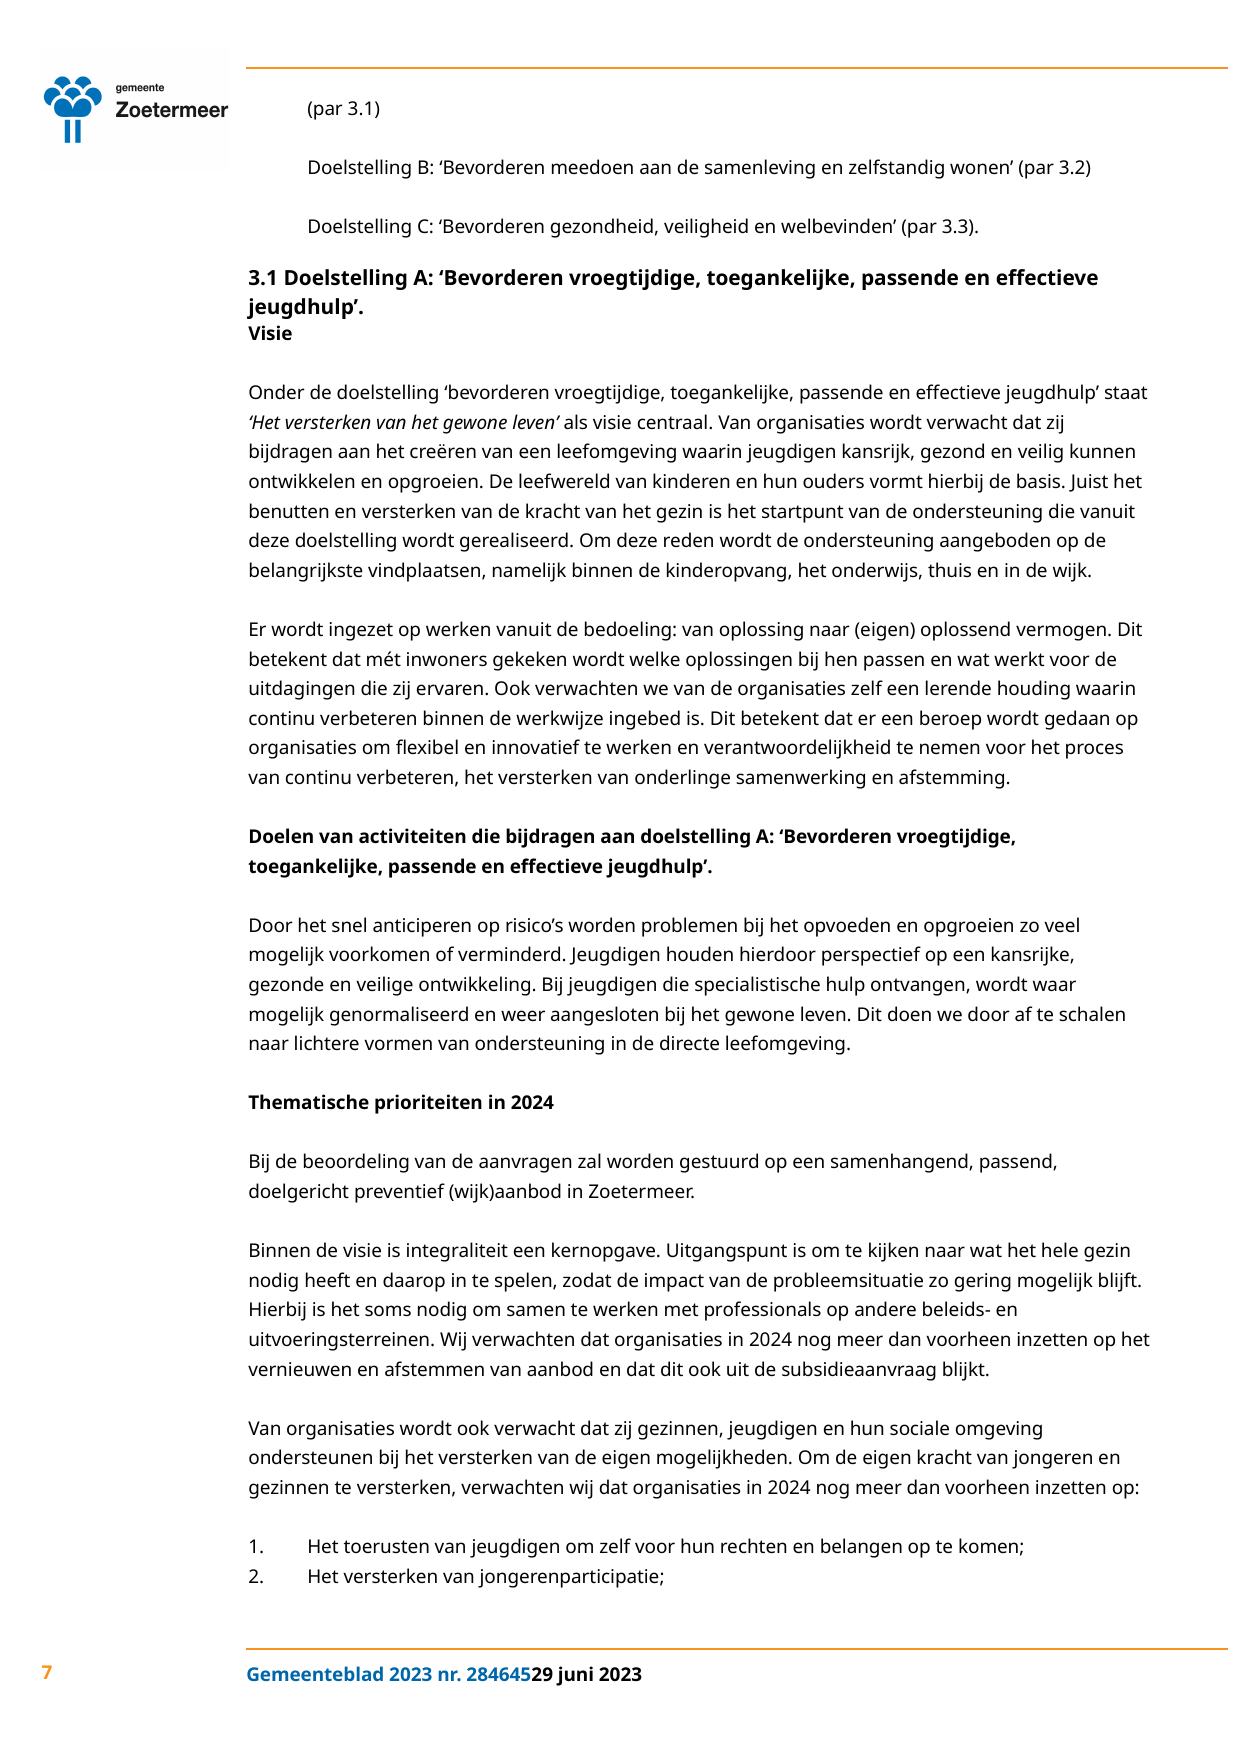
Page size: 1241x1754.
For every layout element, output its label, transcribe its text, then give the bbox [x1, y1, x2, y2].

text Onder de doelstelling ‘bevorderen vroegtijdige, toegankelijke, passende en effectieve jeugdhulp’ staat ‘Het versterken van het gewone leven’ als visie centraal. Van organisaties wordt verwacht dat zij bijdragen aan het creëren van een leefomgeving waarin jeugdigen kansrijk, gezond en veilig kunnen ontwikkelen en opgroeien. De leefwereld van kinderen en hun ouders vormt hierbij de basis. Juist het benutten en versterken van de kracht van het gezin is het startpunt van de ondersteuning die vanuit deze doelstelling wordt gerealiseerd. Om deze reden wordt de ondersteuning aangeboden op de belangrijkste vindplaatsen, namelijk binnen de kinderopvang, het onderwijs, thuis en in de wijk. [248, 379, 1152, 583]
text Er wordt ingezet op werken vanuit de bedoeling: van oplossing naar (eigen) oplossend vermogen. Dit betekent dat mét inwoners gekeken wordt welke oplossingen bij hen passen en wat werkt voor de uitdagingen die zij ervaren. Ook verwachten we van de organisaties zelf een lerende houding waarin continu verbeteren binnen de werkwijze ingebed is. Dit betekent dat er een beroep wordt gedaan op organisaties om flexibel en innovatief te werken en verantwoordelijkheid te nemen voor het proces van continu verbeteren, het versterken van onderlinge samenwerking en afstemming. [248, 616, 1152, 790]
text Van organisaties wordt ook verwacht dat zij gezinnen, jeugdigen en hun sociale omgeving ondersteunen bij het versterken van de eigen mogelijkheden. Om de eigen kracht van jongeren en gezinnen te versterken, verwachten wij dat organisaties in 2024 nog meer dan voorheen inzetten op: [248, 1415, 1152, 1500]
list Het toerusten van jeugdigen om zelf voor hun rechten en belangen op te komen; [248, 1533, 1152, 1559]
text 3.1 Doelstelling A: ‘Bevorderen vroegtijdige, toegankelijke, passende en effectieve jeugdhulp’. [248, 263, 1152, 320]
text Doelen van activiteiten die bijdragen aan doelstelling A: ‘Bevorderen vroegtijdige, toegankelijke, passende en effectieve jeugdhulp’. [248, 823, 1152, 879]
list Doelstelling C: ‘Bevorderen gezondheid, veiligheid en welbevinden’ (par 3.3). [248, 213, 1152, 239]
text Thematische prioriteiten in 2024 [248, 1089, 1152, 1115]
text Visie [248, 320, 1152, 346]
text Door het snel anticiperen op risico’s worden problemen bij het opvoeden en opgroeien zo veel mogelijk voorkomen of verminderd. Jeugdigen houden hierdoor perspectief op een kansrijke, gezonde en veilige ontwikkeling. Bij jeugdigen die specialistische hulp ontvangen, wordt waar mogelijk genormaliseerd en weer aangesloten bij het gewone leven. Dit doen we door af te schalen naar lichtere vormen van ondersteuning in de directe leefomgeving. [248, 912, 1152, 1056]
list Het versterken van jongerenparticipatie; [248, 1563, 1152, 1589]
list Doelstelling B: ‘Bevorderen meedoen aan de samenleving en zelfstandig wonen’ (par 3.2) [248, 154, 1152, 180]
text Binnen de visie is integraliteit een kernopgave. Uitgangspunt is om te kijken naar wat het hele gezin nodig heeft en daarop in te spelen, zodat de impact van de probleemsituatie zo gering mogelijk blijft. Hierbij is het soms nodig om samen te werken met professionals op andere beleids- en uitvoeringsterreinen. Wij verwachten dat organisaties in 2024 nog meer dan voorheen inzetten op het vernieuwen en afstemmen van aanbod en dat dit ook uit de subsidieaanvraag blijkt. [248, 1237, 1152, 1382]
picture [41, 47, 231, 172]
text Bij de beoordeling van de aanvragen zal worden gestuurd op een samenhangend, passend, doelgericht preventief (wijk)aanbod in Zoetermeer. [248, 1149, 1152, 1204]
list (par 3.1) [248, 95, 1152, 121]
